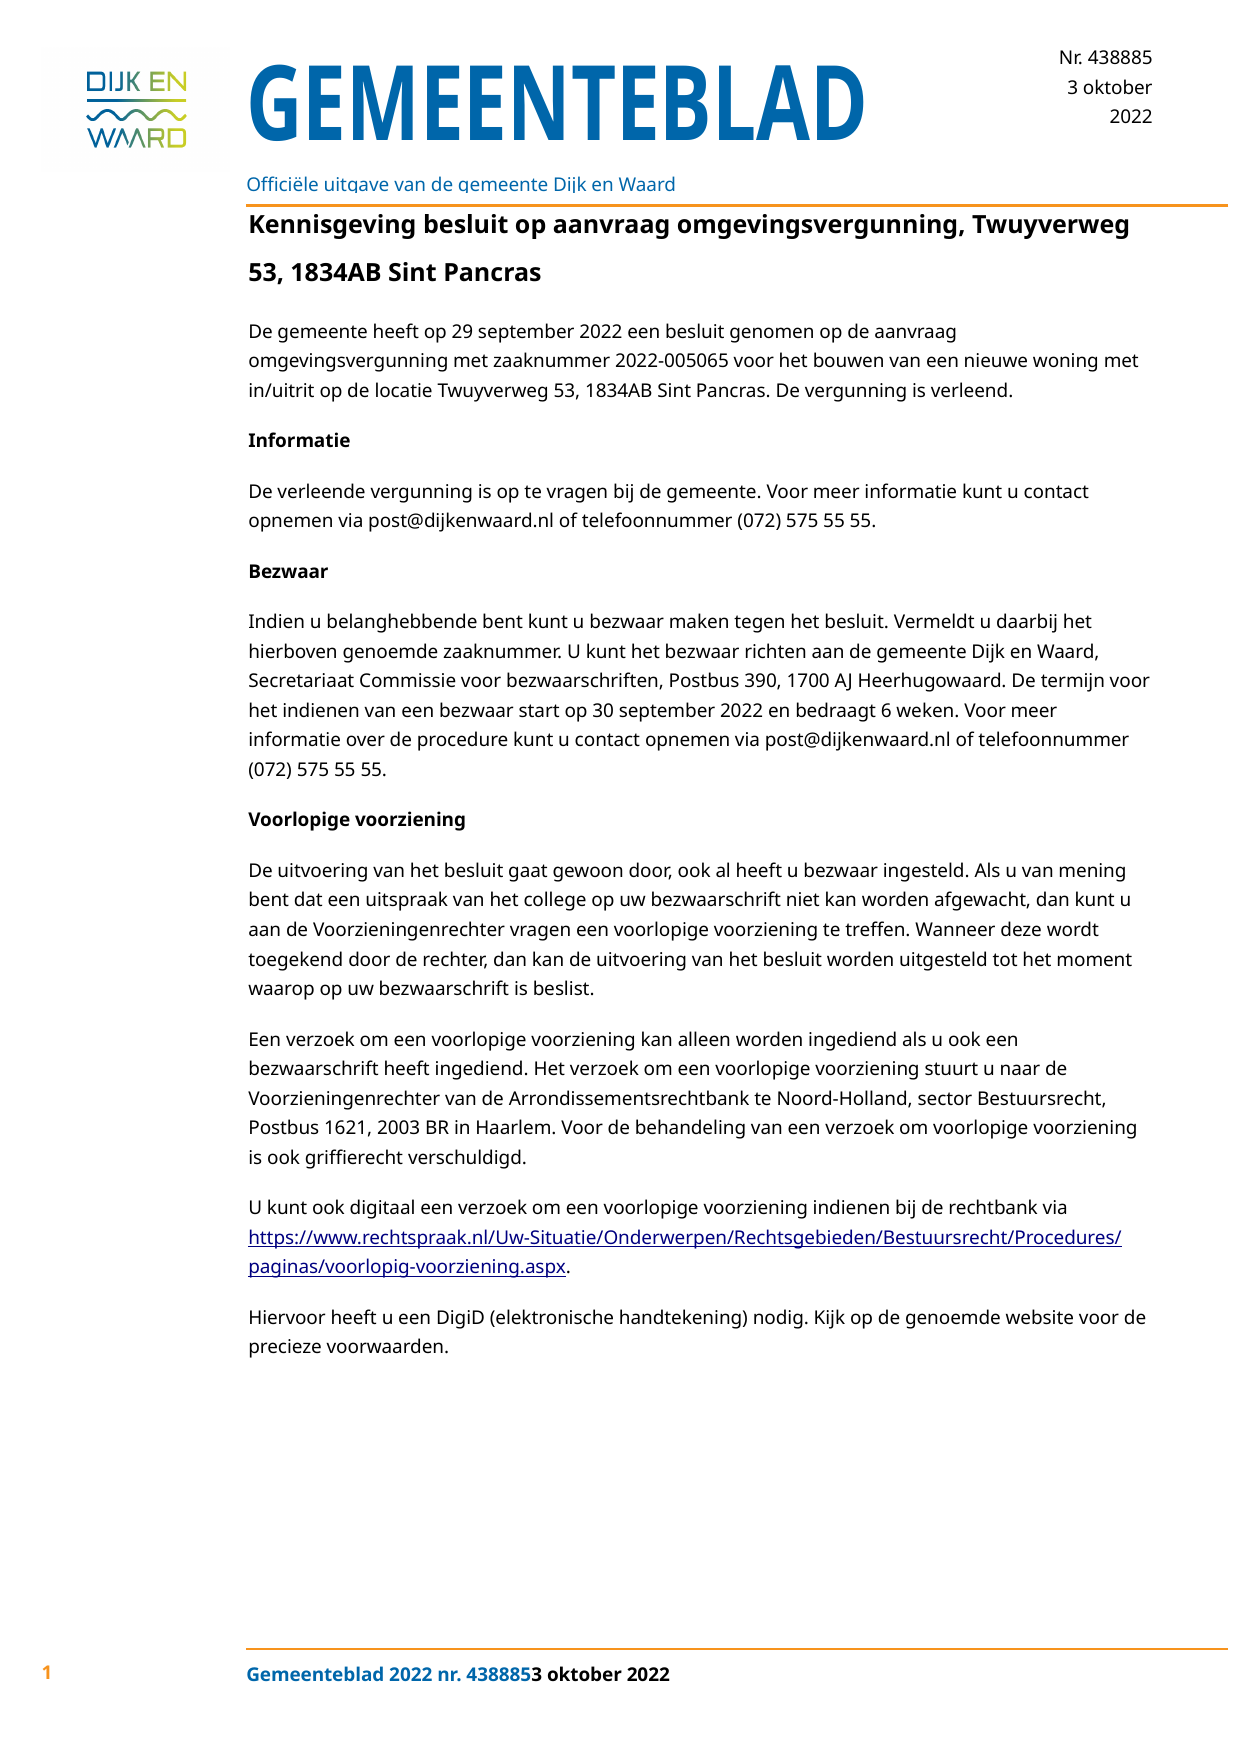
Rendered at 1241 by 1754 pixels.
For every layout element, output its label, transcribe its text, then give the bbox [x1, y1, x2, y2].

text Bezwaar [248, 558, 1152, 584]
text Kennisgeving besluit op aanvraag omgevingsvergunning, Twuyverweg 53, 1834AB Sint Pancras [248, 207, 1152, 288]
text Informatie [248, 427, 1152, 453]
text Indien u belanghebbende bent kunt u bezwaar maken tegen het besluit. Vermeldt u daarbij het hierboven genoemde zaaknummer. U kunt het bezwaar richten aan de gemeente Dijk en Waard, Secretariaat Commissie voor bezwaarschriften, Postbus 390, 1700 AJ Heerhugowaard. De termijn voor het indienen van een bezwaar start op 30 september 2022 en bedraagt 6 weken. Voor meer informatie over de procedure kunt u contact opnemen via post@dijkenwaard.nl of telefoonnummer (072) 575 55 55. [248, 608, 1152, 782]
text De verleende vergunning is op te vragen bij de gemeente. Voor meer informatie kunt u contact opnemen via post@dijkenwaard.nl of telefoonnummer (072) 575 55 55. [248, 478, 1152, 533]
text Een verzoek om een voorlopige voorziening kan alleen worden ingediend als u ook een bezwaarschrift heeft ingediend. Het verzoek om een voorlopige voorziening stuurt u naar de Voorzieningenrechter van de Arrondissementsrechtbank te Noord-Holland, sector Bestuursrecht, Postbus 1621, 2003 BR in Haarlem. Voor de behandeling van een verzoek om voorlopige voorziening is ook griffierecht verschuldigd. [248, 1026, 1152, 1170]
text De uitvoering van het besluit gaat gewoon door, ook al heeft u bezwaar ingesteld. Als u van mening bent dat een uitspraak van het college op uw bezwaarschrift niet kan worden afgewacht, dan kunt u aan de Voorzieningenrechter vragen een voorlopige voorziening te treffen. Wanneer deze wordt toegekend door de rechter, dan kan de uitvoering van het besluit worden uitgesteld tot het moment waarop op uw bezwaarschrift is beslist. [248, 857, 1152, 1001]
picture [41, 47, 231, 172]
text Voorlopige voorziening [248, 807, 1152, 832]
text De gemeente heeft op 29 september 2022 een besluit genomen op de aanvraag omgevingsvergunning met zaaknummer 2022-005065 voor het bouwen van een nieuwe woning met in/uitrit op de locatie Twuyverweg 53, 1834AB Sint Pancras. De vergunning is verleend. [248, 318, 1152, 403]
text Hiervoor heeft u een DigiD (elektronische handtekening) nodig. Kijk op de genoemde website voor de precieze voorwaarden. [248, 1304, 1152, 1359]
text U kunt ook digitaal een verzoek om een voorlopige voorziening indienen bij de rechtbank via https://www.rechtspraak.nl/Uw-Situatie/Onderwerpen/Rechtsgebieden/Bestuursrecht/Procedures/paginas/voorlopig-voorziening.aspx. [248, 1194, 1152, 1279]
